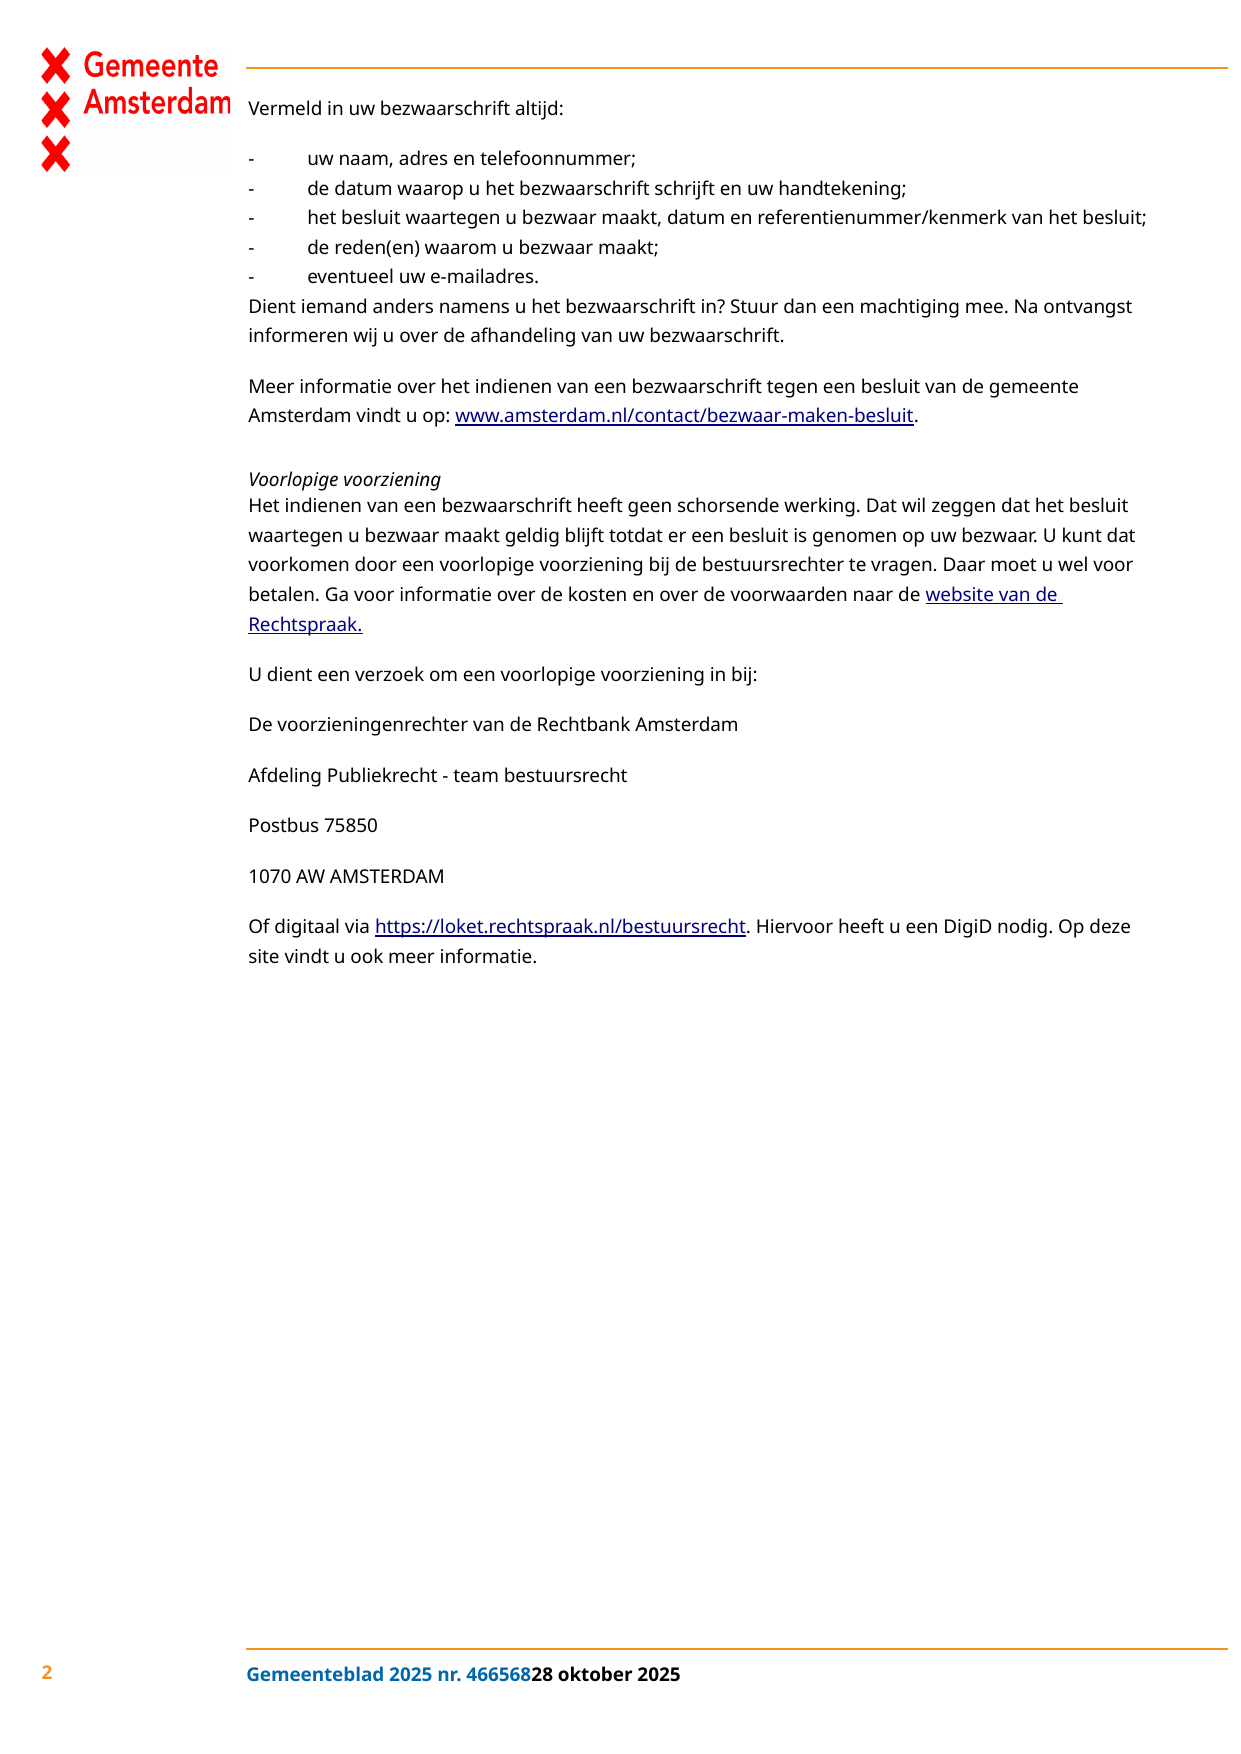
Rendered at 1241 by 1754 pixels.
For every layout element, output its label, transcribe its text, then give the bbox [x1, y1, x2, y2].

text Vermeld in uw bezwaarschrift altijd: [248, 95, 1152, 121]
list uw naam, adres en telefoonnummer; [248, 145, 1152, 171]
text 1070 AW AMSTERDAM [248, 863, 1152, 888]
text Postbus 75850 [248, 812, 1152, 838]
text De voorzieningenrechter van de Rechtbank Amsterdam [248, 712, 1152, 737]
text Voorlopige voorziening [248, 467, 1152, 492]
list het besluit waartegen u bezwaar maakt, datum en referentienummer/kenmerk van het besluit; [248, 204, 1152, 230]
text Of digitaal via https://loket.rechtspraak.nl/bestuursrecht. Hiervoor heeft u een DigiD nodig. Op deze site vindt u ook meer informatie. [248, 913, 1152, 968]
text U dient een verzoek om een voorlopige voorziening in bij: [248, 661, 1152, 687]
list eventueel uw e-mailadres. [248, 263, 1152, 289]
text Afdeling Publiekrecht - team bestuursrecht [248, 762, 1152, 788]
text Het indienen van een bezwaarschrift heeft geen schorsende werking. Dat wil zeggen dat het besluit waartegen u bezwaar maakt geldig blijft totdat er een besluit is genomen op uw bezwaar. U kunt dat voorkomen door een voorlopige voorziening bij de bestuursrechter te vragen. Daar moet u wel voor betalen. Ga voor informatie over de kosten en over de voorwaarden naar de website van de Rechtspraak. [248, 492, 1152, 636]
text Meer informatie over het indienen van een bezwaarschrift tegen een besluit van de gemeente Amsterdam vindt u op: www.amsterdam.nl/contact/bezwaar-maken-besluit. [248, 373, 1152, 428]
list de datum waarop u het bezwaarschrift schrijft en uw handtekening; [248, 175, 1152, 201]
text Dient iemand anders namens u het bezwaarschrift in? Stuur dan een machtiging mee. Na ontvangst informeren wij u over de afhandeling van uw bezwaarschrift. [248, 293, 1152, 348]
picture [41, 47, 231, 172]
list de reden(en) waarom u bezwaar maakt; [248, 234, 1152, 260]
